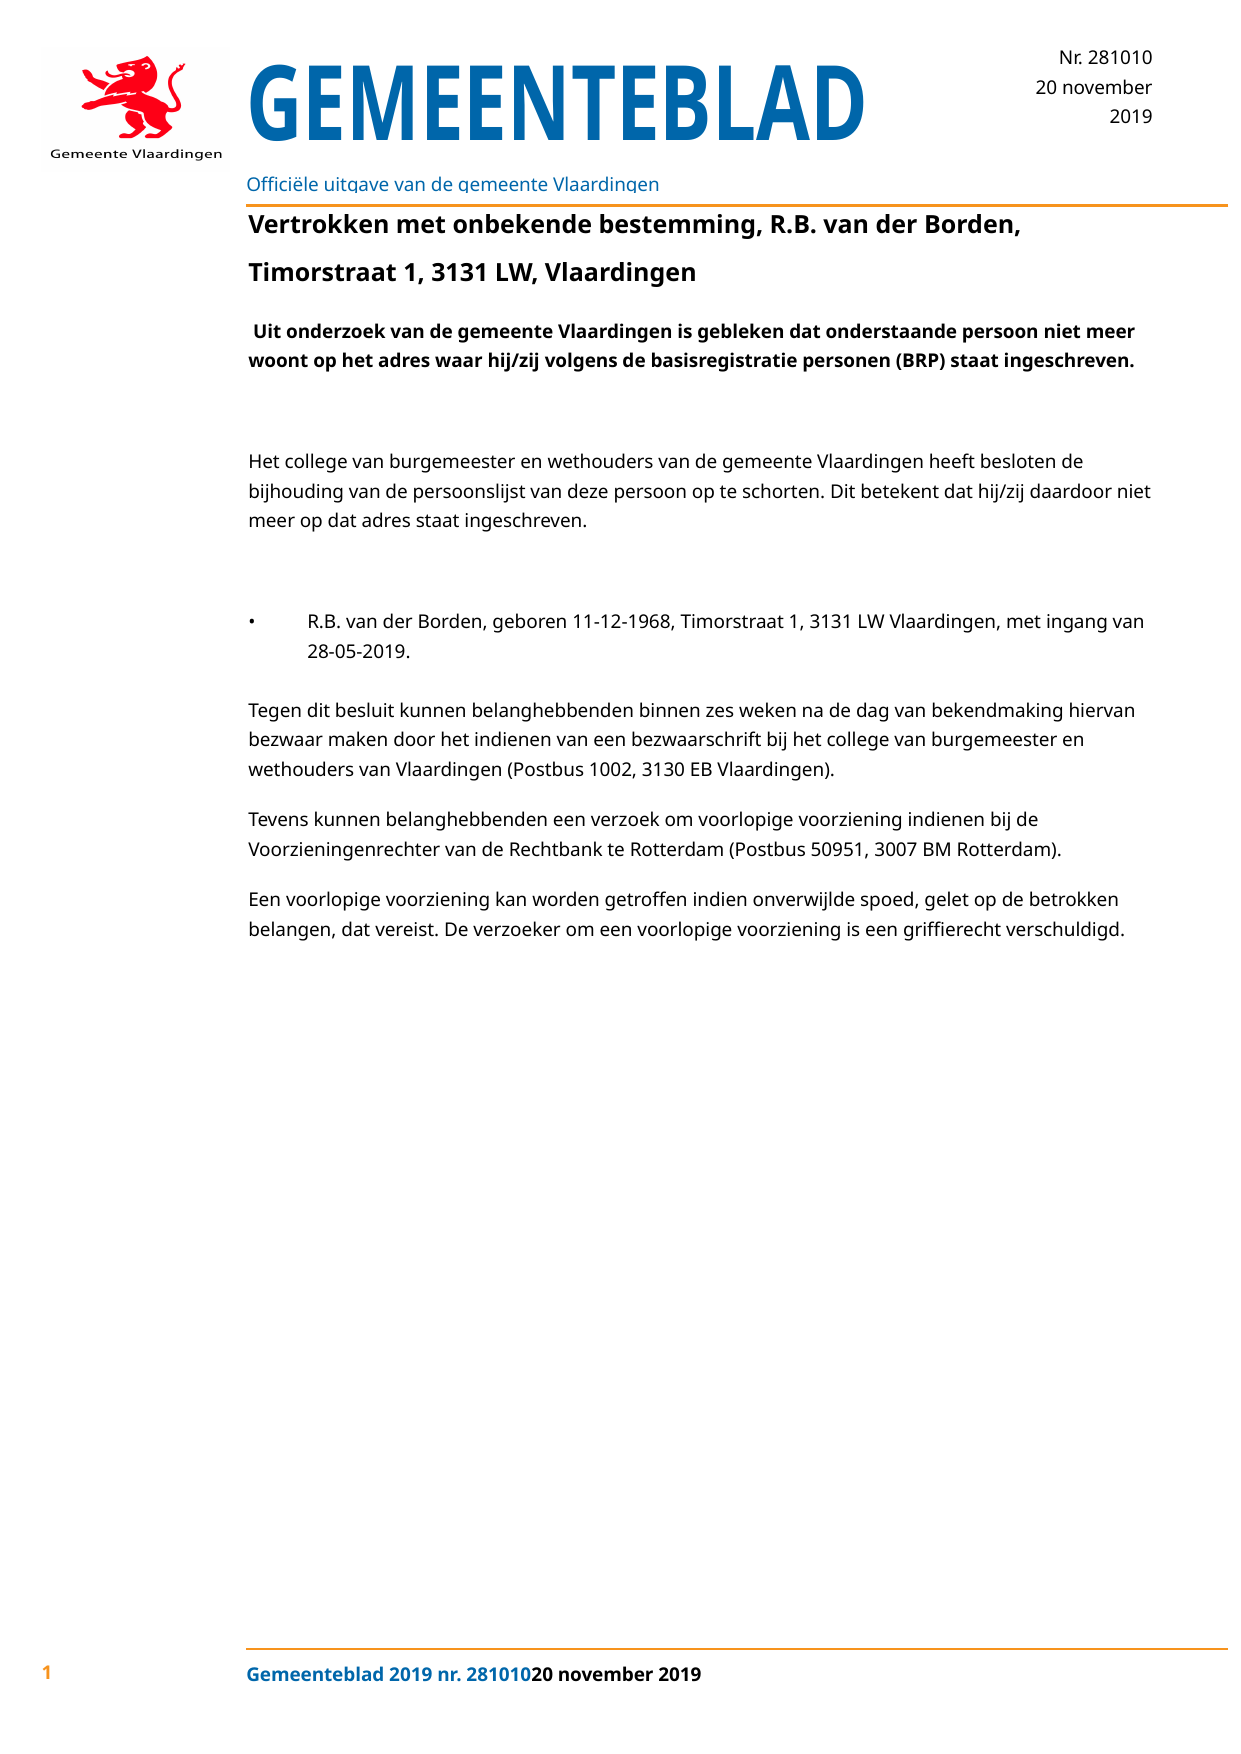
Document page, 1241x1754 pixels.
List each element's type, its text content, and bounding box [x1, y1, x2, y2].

text Een voorlopige voorziening kan worden getroffen indien onverwijlde spoed, gelet op de betrokken belangen, dat vereist. De verzoeker om een voorlopige voorziening is een griffierecht verschuldigd. [248, 887, 1152, 942]
text Het college van burgemeester en wethouders van de gemeente Vlaardingen heeft besloten de bijhouding van de persoonslijst van deze persoon op te schorten. Dit betekent dat hij/zij daardoor niet meer op dat adres staat ingeschreven. [248, 448, 1152, 533]
list R.B. van der Borden, geboren 11-12-1968, Timorstraat 1, 3131 LW Vlaardingen, met ingang van 28-05-2019. [248, 608, 1152, 664]
text Tevens kunnen belanghebbenden een verzoek om voorlopige voorziening indienen bij de Voorzieningenrechter van de Rechtbank te Rotterdam (Postbus 50951, 3007 BM Rotterdam). [248, 807, 1152, 862]
text Vertrokken met onbekende bestemming, R.B. van der Borden, Timorstraat 1, 3131 LW, Vlaardingen [248, 207, 1152, 288]
picture [41, 47, 231, 172]
text Tegen dit besluit kunnen belanghebbenden binnen zes weken na de dag van bekendmaking hiervan bezwaar maken door het indienen van een bezwaarschrift bij het college van burgemeester en wethouders van Vlaardingen (Postbus 1002, 3130 EB Vlaardingen). [248, 697, 1152, 782]
text Uit onderzoek van de gemeente Vlaardingen is gebleken dat onderstaande persoon niet meer woont op het adres waar hij/zij volgens de basisregistratie personen (BRP) staat ingeschreven. [248, 318, 1152, 373]
